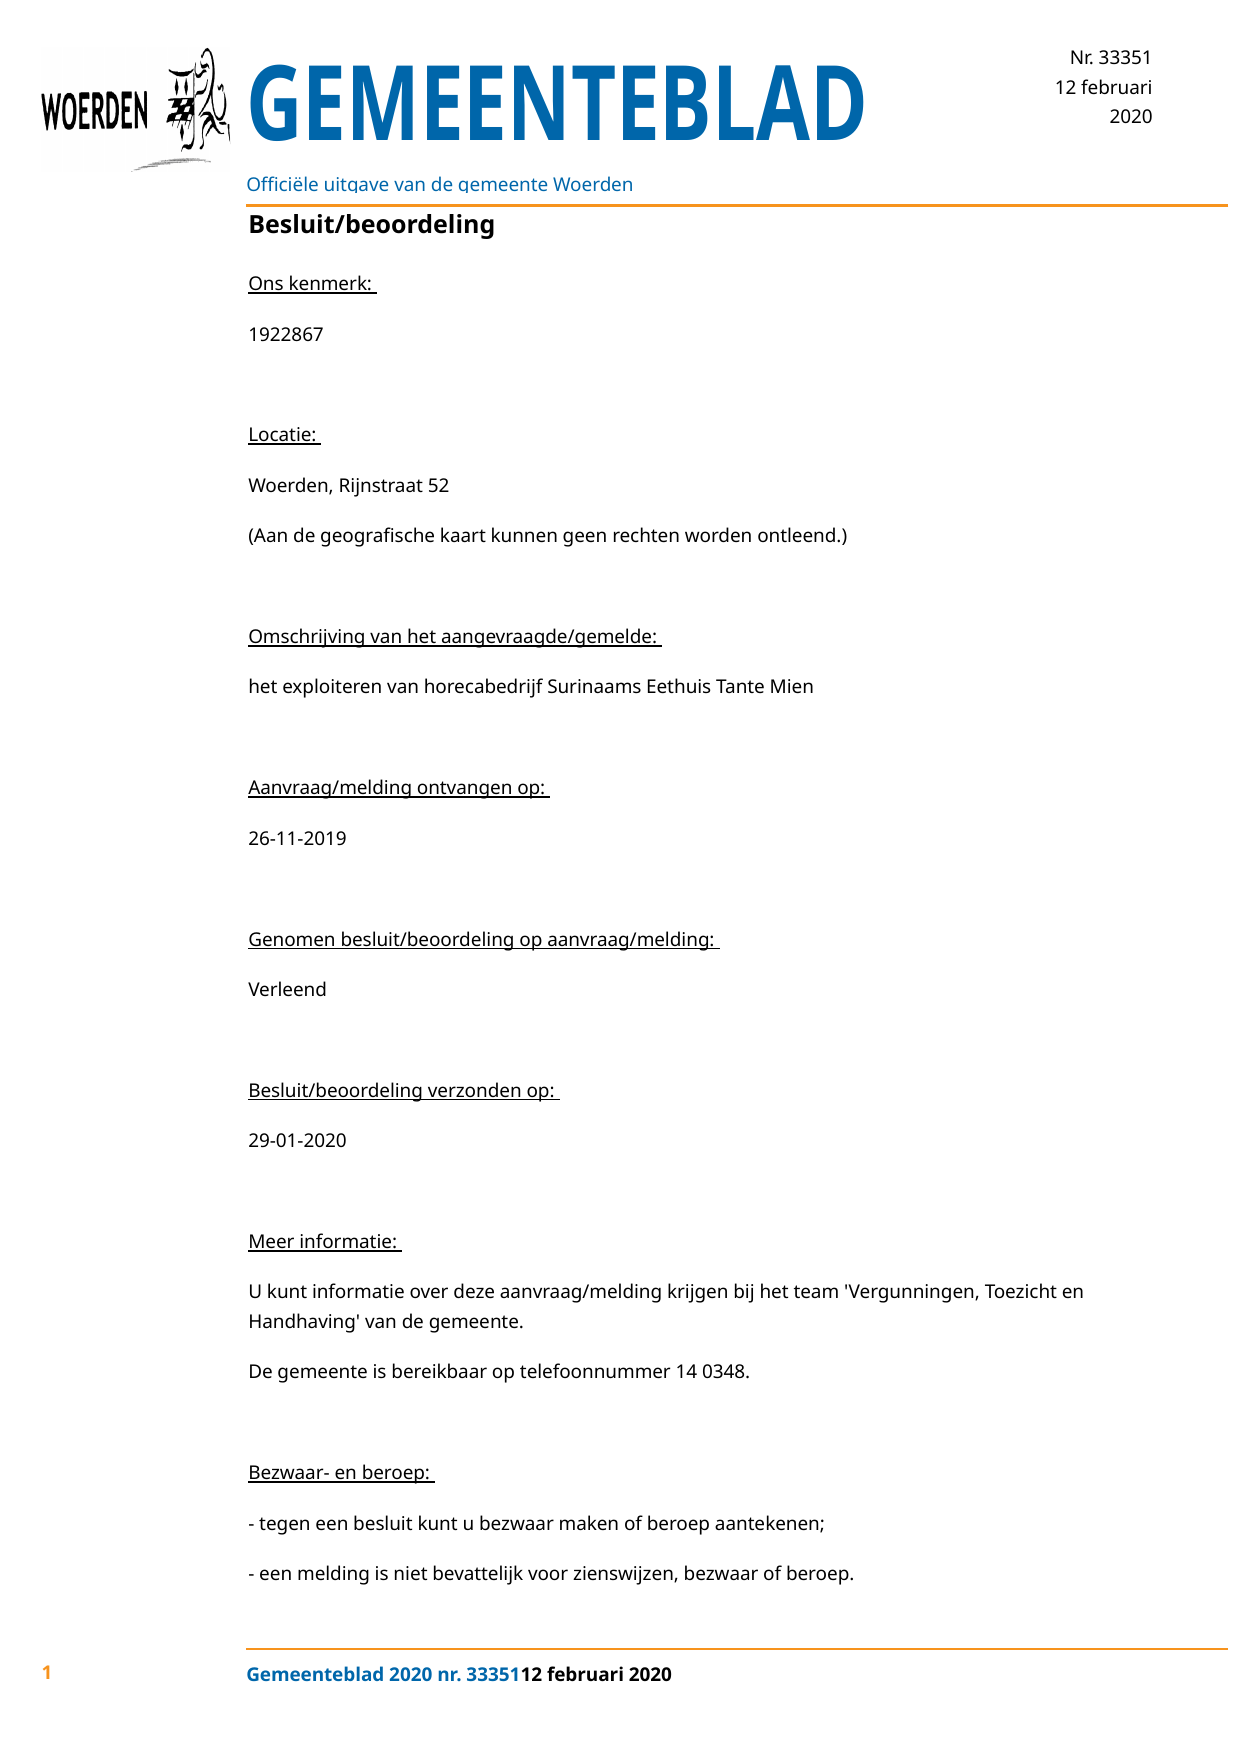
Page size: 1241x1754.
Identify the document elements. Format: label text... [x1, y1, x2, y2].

text Verleend [248, 976, 1152, 1002]
text Omschrijving van het aangevraagde/gemelde: [248, 623, 1152, 649]
text Locatie: [248, 422, 1152, 447]
text Besluit/beoordeling [248, 207, 1152, 241]
text Besluit/beoordeling verzonden op: [248, 1077, 1152, 1103]
picture [41, 47, 231, 172]
text U kunt informatie over deze aanvraag/melding krijgen bij het team 'Vergunningen, Toezicht en Handhaving' van de gemeente. [248, 1279, 1152, 1334]
text Meer informatie: [248, 1228, 1152, 1254]
text 1922867 [248, 321, 1152, 346]
text Ons kenmerk: [248, 270, 1152, 296]
text Genomen besluit/beoordeling op aanvraag/melding: [248, 926, 1152, 951]
text 29-01-2020 [248, 1127, 1152, 1153]
text Woerden, Rijnstraat 52 [248, 472, 1152, 498]
text - een melding is niet bevattelijk voor zienswijzen, bezwaar of beroep. [248, 1560, 1152, 1586]
text - tegen een besluit kunt u bezwaar maken of beroep aantekenen; [248, 1510, 1152, 1536]
text Aanvraag/melding ontvangen op: [248, 774, 1152, 800]
text het exploiteren van horecabedrijf Surinaams Eethuis Tante Mien [248, 674, 1152, 699]
text 26-11-2019 [248, 825, 1152, 851]
text (Aan de geografische kaart kunnen geen rechten worden ontleend.) [248, 522, 1152, 548]
text De gemeente is bereikbaar op telefoonnummer 14 0348. [248, 1359, 1152, 1384]
text Bezwaar- en beroep: [248, 1459, 1152, 1485]
